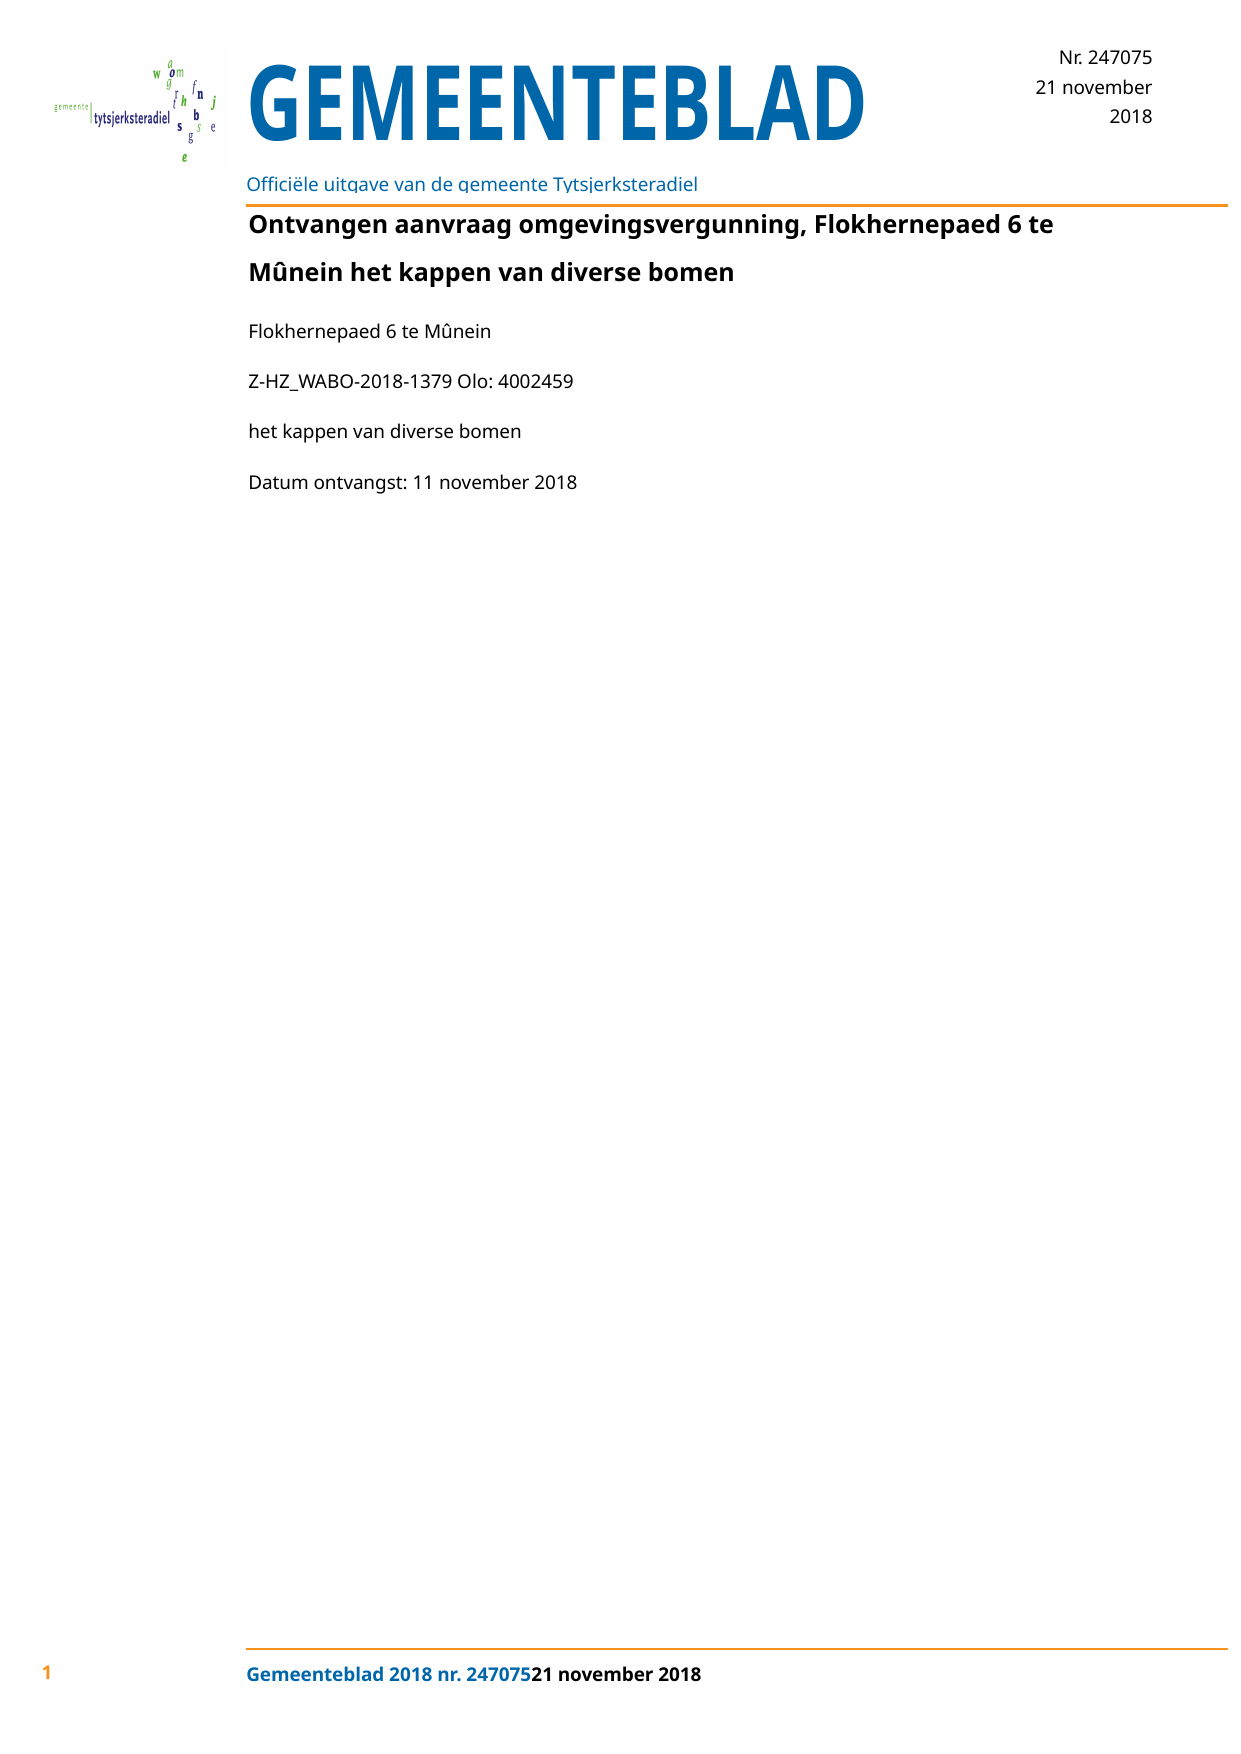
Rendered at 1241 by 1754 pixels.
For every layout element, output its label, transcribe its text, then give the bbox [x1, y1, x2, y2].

text Flokhernepaed 6 te Mûnein [248, 318, 1152, 344]
text Datum ontvangst: 11 november 2018 [248, 469, 1152, 495]
text het kappen van diverse bomen [248, 419, 1152, 444]
text Z-HZ_WABO-2018-1379 Olo: 4002459 [248, 368, 1152, 394]
text Ontvangen aanvraag omgevingsvergunning, Flokhernepaed 6 te Mûnein het kappen van diverse bomen [248, 207, 1152, 288]
picture [41, 47, 231, 172]
